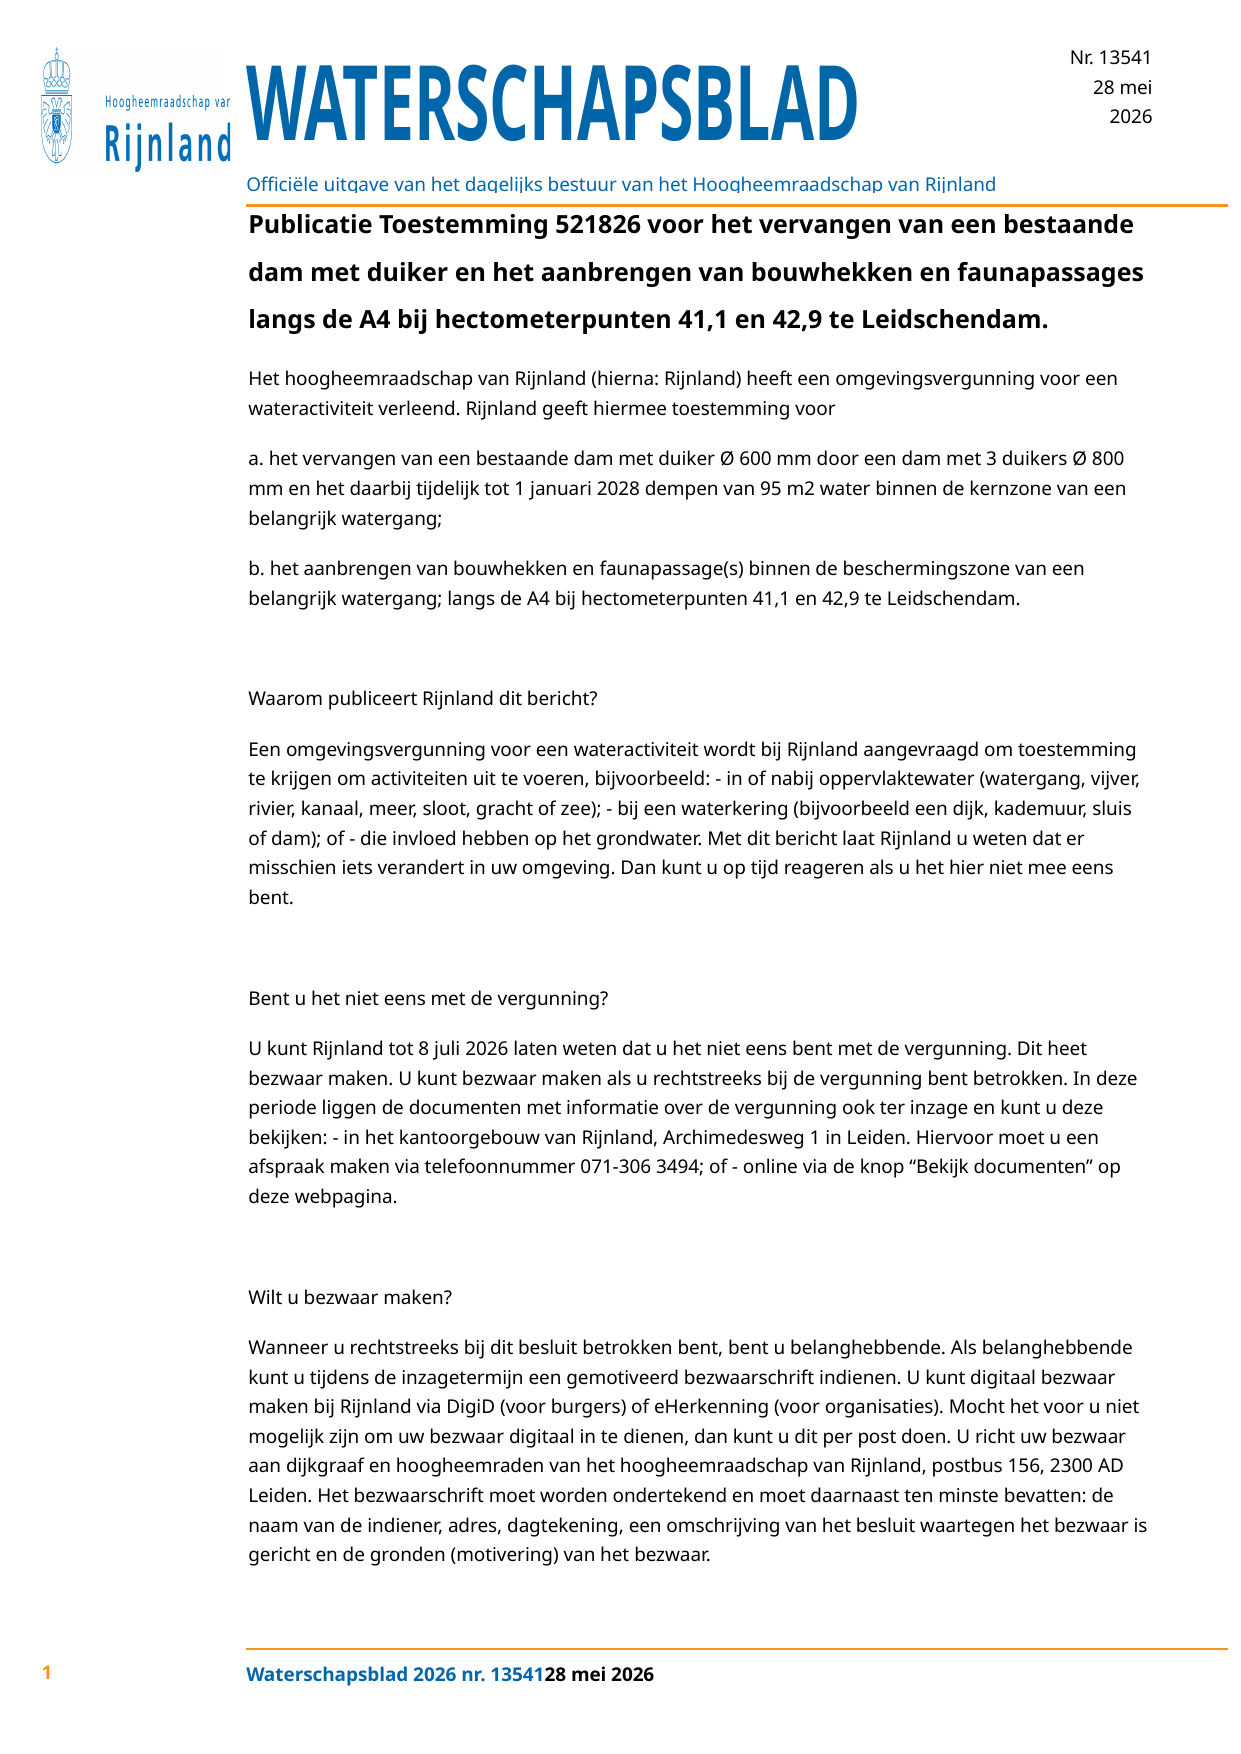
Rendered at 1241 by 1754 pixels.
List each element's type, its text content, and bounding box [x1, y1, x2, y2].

text Publicatie Toestemming 521826 voor het vervangen van een bestaande dam met duiker en het aanbrengen van bouwhekken en faunapassages langs de A4 bij hectometerpunten 41,1 en 42,9 te Leidschendam. [248, 207, 1152, 336]
text Het hoogheemraadschap van Rijnland (hierna: Rijnland) heeft een omgevingsvergunning voor een wateractiviteit verleend. Rijnland geeft hiermee toestemming voor [248, 366, 1152, 421]
picture [41, 47, 231, 172]
text Wanneer u rechtstreeks bij dit besluit betrokken bent, bent u belanghebbende. Als belanghebbende kunt u tijdens de inzagetermijn een gemotiveerd bezwaarschrift indienen. U kunt digitaal bezwaar maken bij Rijnland via DigiD (voor burgers) of eHerkenning (voor organisaties). Mocht het voor u niet mogelijk zijn om uw bezwaar digitaal in te dienen, dan kunt u dit per post doen. U richt uw bezwaar aan dijkgraaf en hoogheemraden van het hoogheemraadschap van Rijnland, postbus 156, 2300 AD Leiden. Het bezwaarschrift moet worden ondertekend en moet daarnaast ten minste bevatten: de naam van de indiener, adres, dagtekening, een omschrijving van het besluit waartegen het bezwaar is gericht en de gronden (motivering) van het bezwaar. [248, 1334, 1152, 1567]
text Wilt u bezwaar maken? [248, 1284, 1152, 1309]
text Bent u het niet eens met de vergunning? [248, 985, 1152, 1010]
text U kunt Rijnland tot 8 juli 2026 laten weten dat u het niet eens bent met de vergunning. Dit heet bezwaar maken. U kunt bezwaar maken als u rechtstreeks bij de vergunning bent betrokken. In deze periode liggen de documenten met informatie over de vergunning ook ter inzage en kunt u deze bekijken: - in het kantoorgebouw van Rijnland, Archimedesweg 1 in Leiden. Hiervoor moet u een afspraak maken via telefoonnummer 071-306 3494; of - online via de knop “Bekijk documenten” op deze webpagina. [248, 1035, 1152, 1209]
text b. het aanbrengen van bouwhekken en faunapassage(s) binnen de beschermingszone van een belangrijk watergang; langs de A4 bij hectometerpunten 41,1 en 42,9 te Leidschendam. [248, 555, 1152, 610]
text a. het vervangen van een bestaande dam met duiker Ø 600 mm door een dam met 3 duikers Ø 800 mm en het daarbij tijdelijk tot 1 januari 2028 dempen van 95 m2 water binnen de kernzone van een belangrijk watergang; [248, 446, 1152, 530]
text Een omgevingsvergunning voor een wateractiviteit wordt bij Rijnland aangevraagd om toestemming te krijgen om activiteiten uit te voeren, bijvoorbeeld: - in of nabij oppervlaktewater (watergang, vijver, rivier, kanaal, meer, sloot, gracht of zee); - bij een waterkering (bijvoorbeeld een dijk, kademuur, sluis of dam); of - die invloed hebben op het grondwater. Met dit bericht laat Rijnland u weten dat er misschien iets verandert in uw omgeving. Dan kunt u op tijd reageren als u het hier niet mee eens bent. [248, 736, 1152, 909]
text Waarom publiceert Rijnland dit bericht? [248, 686, 1152, 711]
